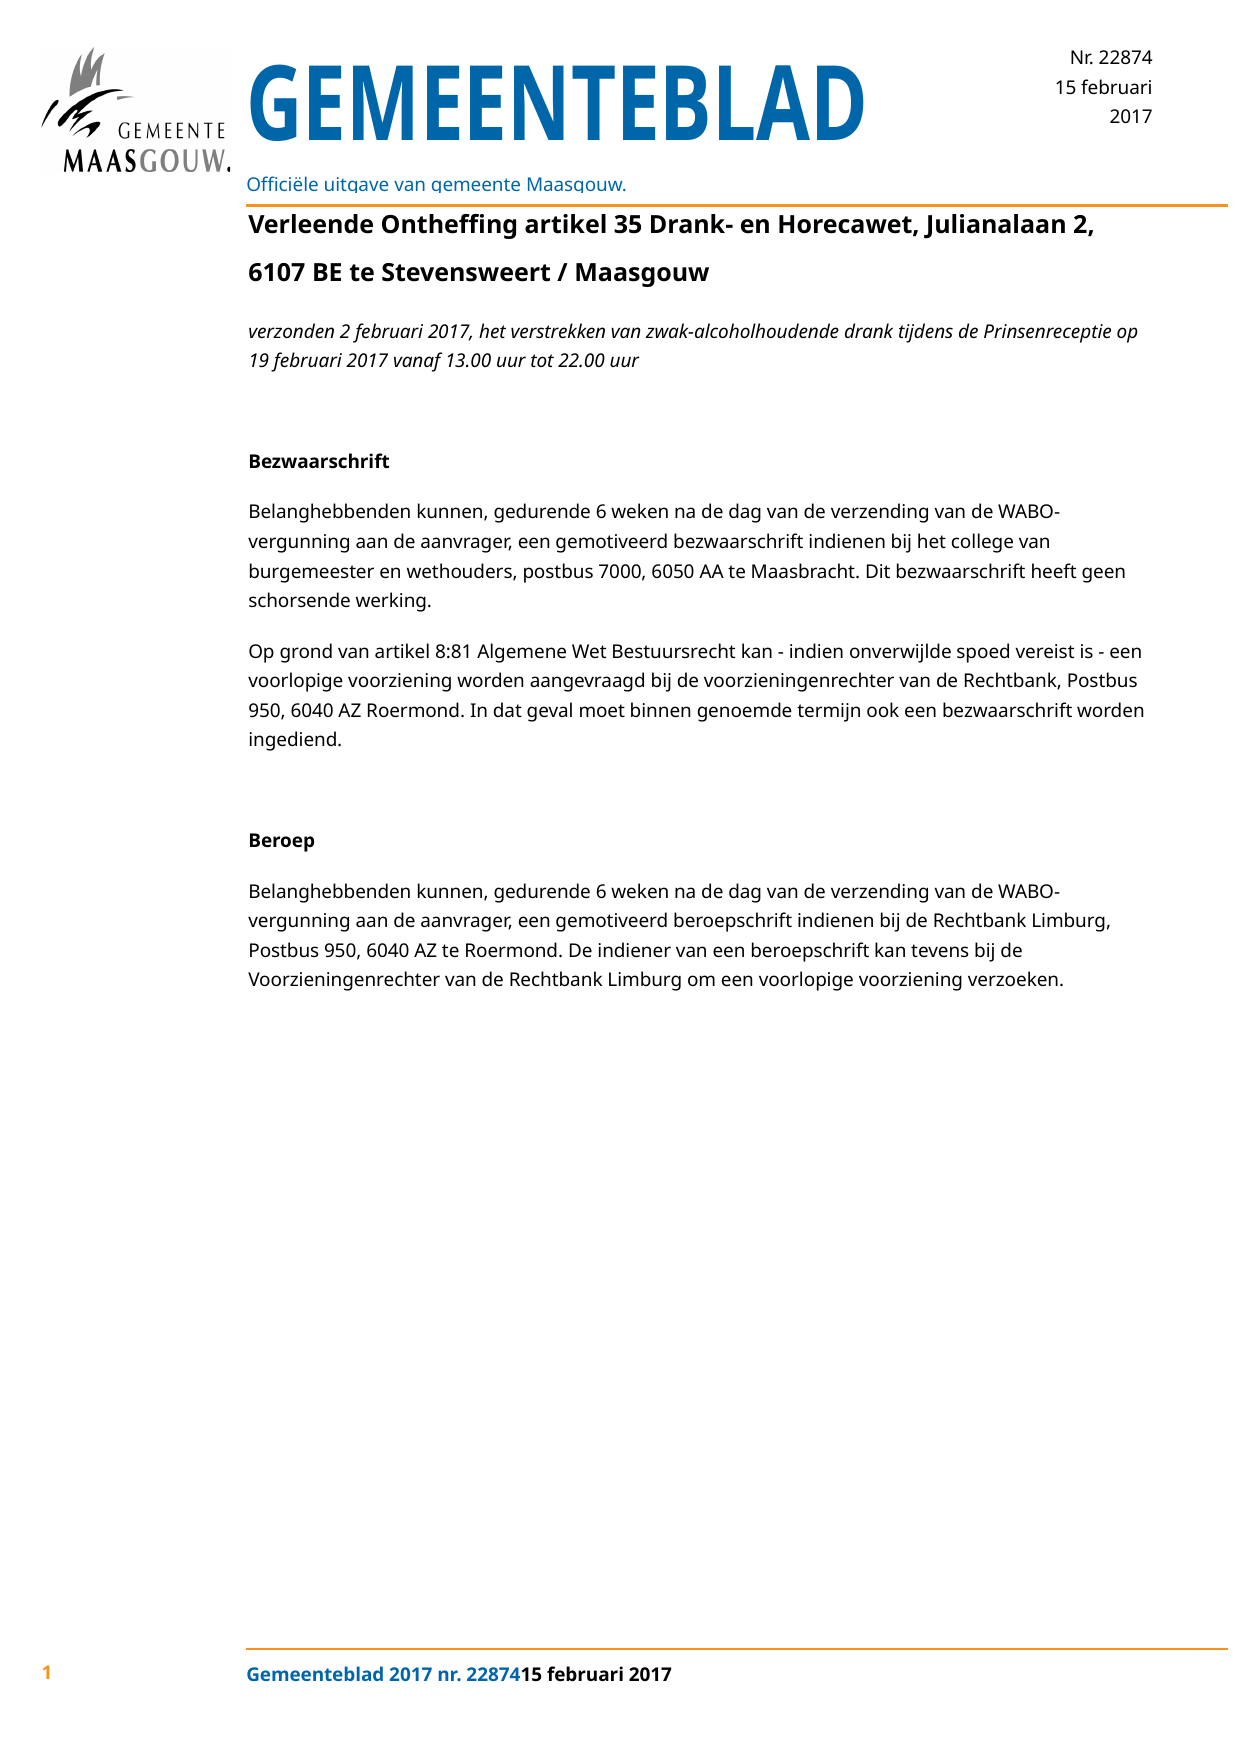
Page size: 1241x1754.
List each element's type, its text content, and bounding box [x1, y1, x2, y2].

text Verleende Ontheffing artikel 35 Drank- en Horecawet, Julianalaan 2, 6107 BE te Stevensweert / Maasgouw [248, 207, 1152, 288]
text Op grond van artikel 8:81 Algemene Wet Bestuursrecht kan - indien onverwijlde spoed vereist is - een voorlopige voorziening worden aangevraagd bij de voorzieningenrechter van de Rechtbank, Postbus 950, 6040 AZ Roermond. In dat geval moet binnen genoemde termijn ook een bezwaarschrift worden ingediend. [248, 638, 1152, 752]
text Bezwaarschrift [248, 448, 1152, 474]
text Beroep [248, 827, 1152, 853]
text Belanghebbenden kunnen, gedurende 6 weken na de dag van de verzending van de WABO-vergunning aan de aanvrager, een gemotiveerd bezwaarschrift indienen bij het college van burgemeester en wethouders, postbus 7000, 6050 AA te Maasbracht. Dit bezwaarschrift heeft geen schorsende werking. [248, 499, 1152, 613]
picture [41, 47, 231, 172]
text Belanghebbenden kunnen, gedurende 6 weken na de dag van de verzending van de WABO-vergunning aan de aanvrager, een gemotiveerd beroepschrift indienen bij de Rechtbank Limburg, Postbus 950, 6040 AZ te Roermond. De indiener van een beroepschrift kan tevens bij de Voorzieningenrechter van de Rechtbank Limburg om een voorlopige voorziening verzoeken. [248, 878, 1152, 992]
text verzonden 2 februari 2017, het verstrekken van zwak-alcoholhoudende drank tijdens de Prinsenreceptie op 19 februari 2017 vanaf 13.00 uur tot 22.00 uur [248, 318, 1152, 373]
